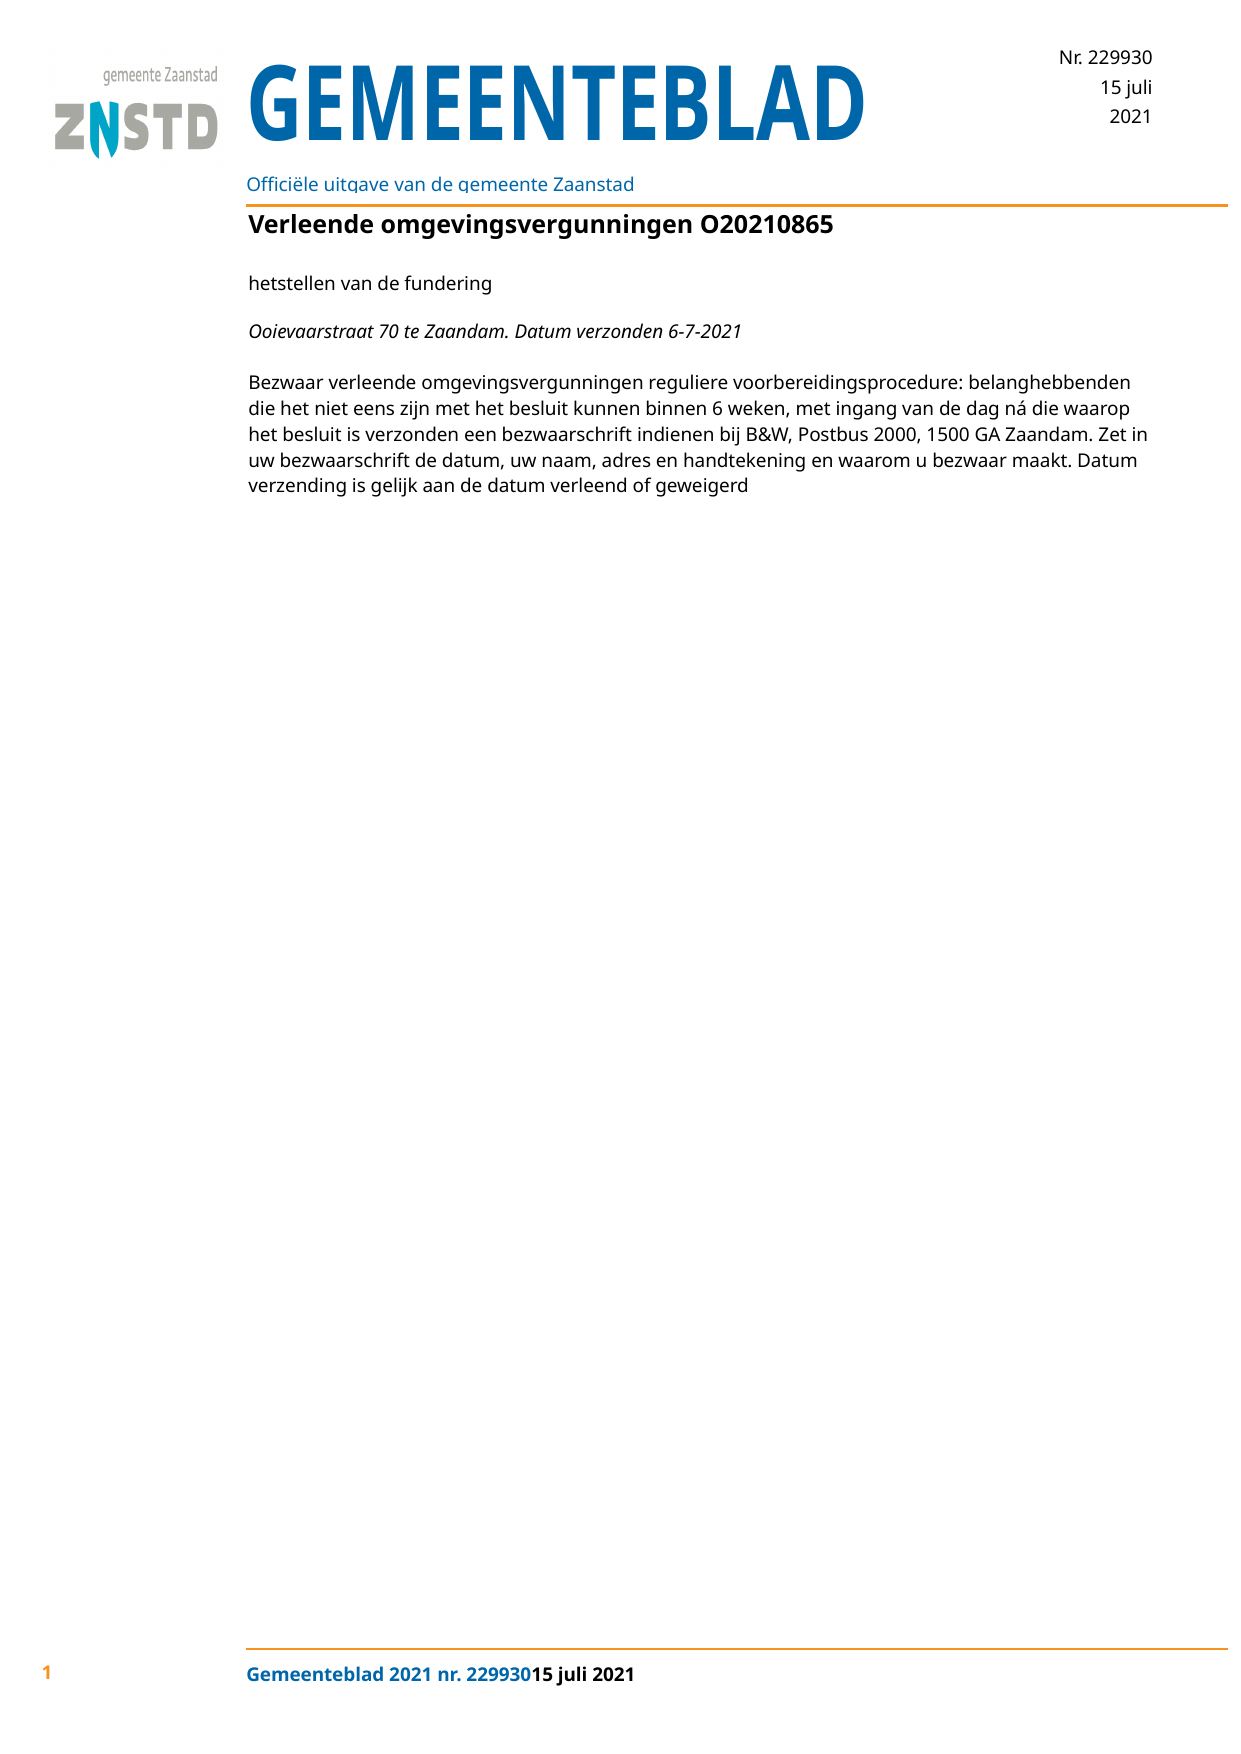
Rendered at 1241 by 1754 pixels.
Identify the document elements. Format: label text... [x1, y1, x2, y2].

text hetstellen van de fundering [248, 270, 1152, 296]
text Ooievaarstraat 70 te Zaandam. Datum verzonden 6-7-2021 [248, 318, 1152, 344]
text Verleende omgevingsvergunningen O20210865 [248, 207, 1152, 241]
picture [41, 47, 231, 172]
text Bezwaar verleende omgevingsvergunningen reguliere voorbereidingsprocedure: belanghebbenden die het niet eens zijn met het besluit kunnen binnen 6 weken, met ingang van de dag ná die waarop het besluit is verzonden een bezwaarschrift indienen bij B&W, Postbus 2000, 1500 GA Zaandam. Zet in uw bezwaarschrift de datum, uw naam, adres en handtekening en waarom u bezwaar maakt. Datum verzending is gelijk aan de datum verleend of geweigerd [248, 369, 1152, 498]
